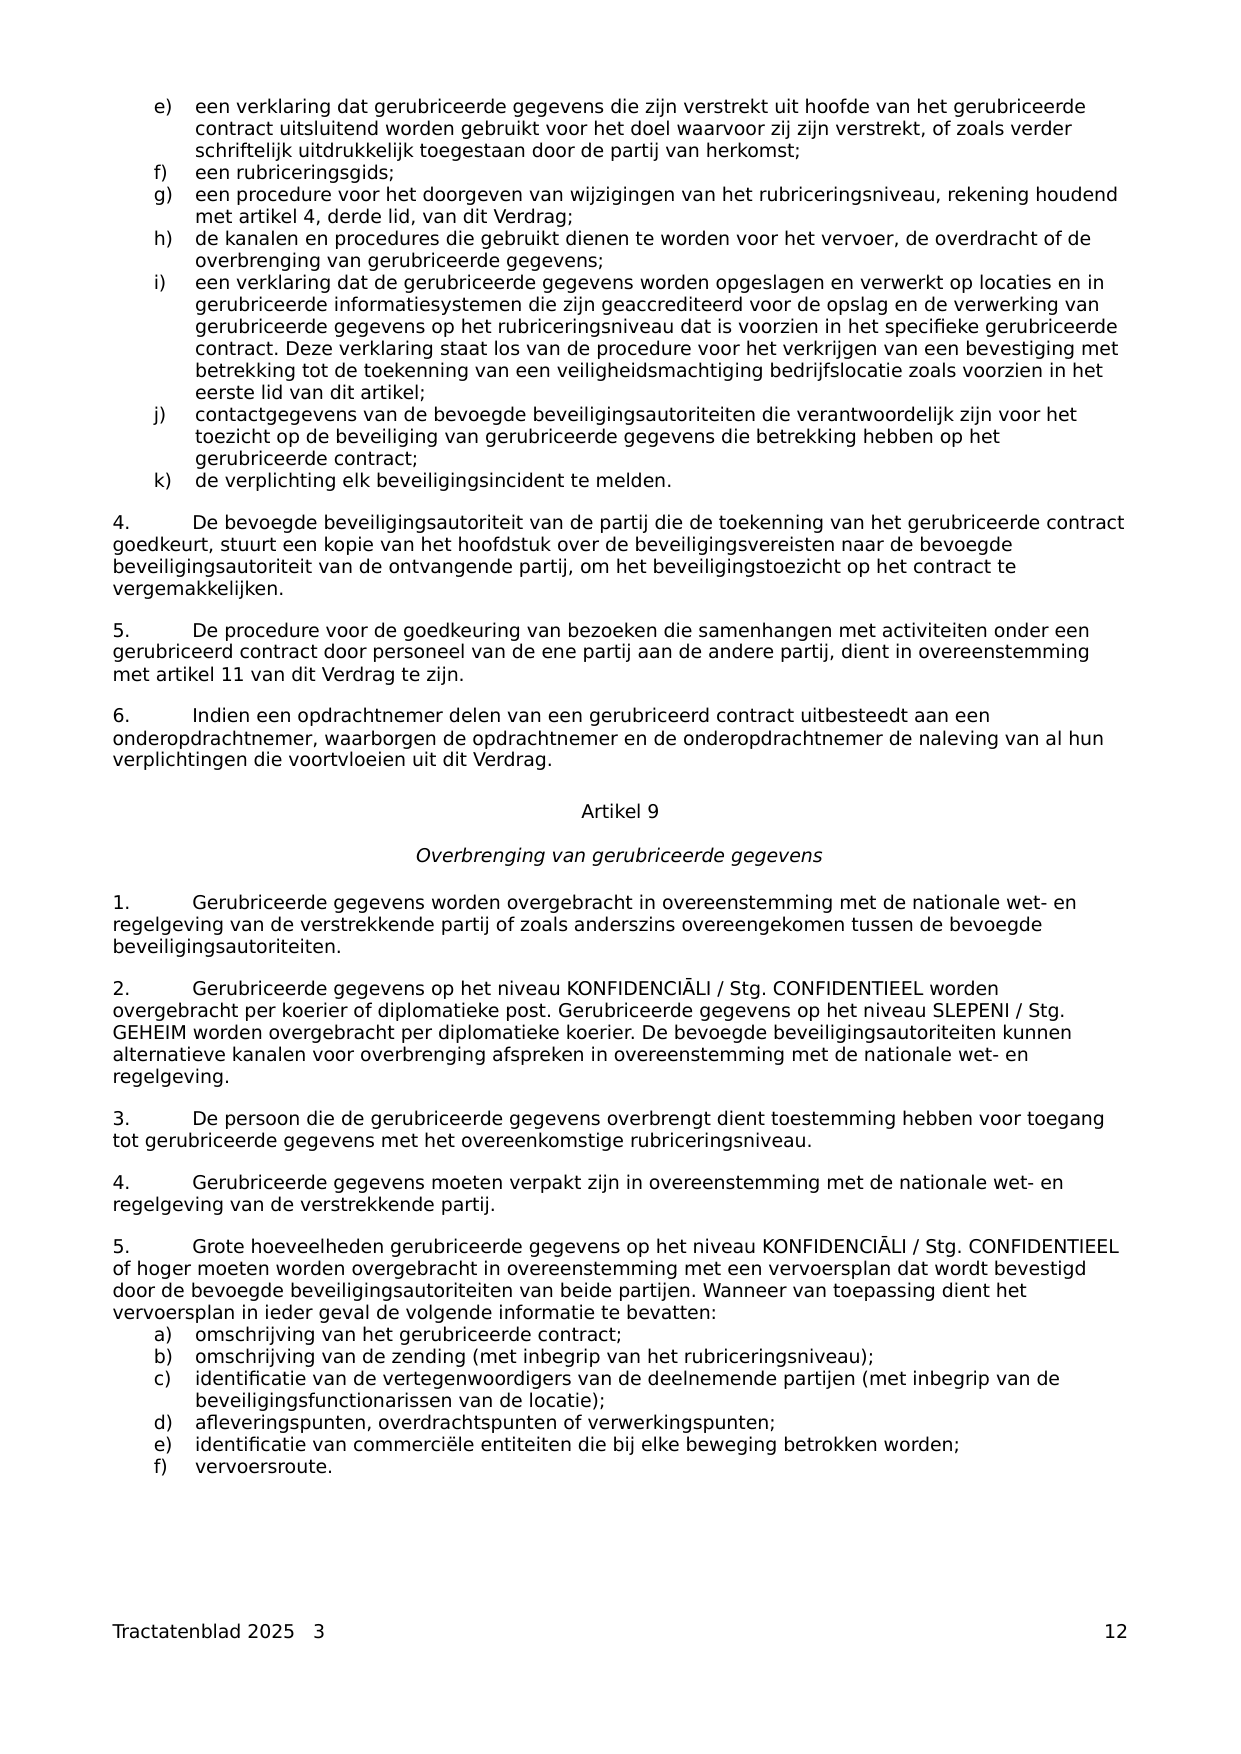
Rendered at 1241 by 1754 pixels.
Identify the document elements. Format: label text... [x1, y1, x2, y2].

text g) een procedure voor het doorgeven van wijzigingen van het rubriceringsniveau, rekening houdend met artikel 4, derde lid, van dit Verdrag; [153, 184, 1128, 228]
text 2. Gerubriceerde gegevens op het niveau KONFIDENCIĀLI / Stg. CONFIDENTIEEL worden overgebracht per koerier of diplomatieke post. Gerubriceerde gegevens op het niveau SLEPENI / Stg. GEHEIM worden overgebracht per diplomatieke koerier. De bevoegde beveiligingsautoriteiten kunnen alternatieve kanalen voor overbrenging afspreken in overeenstemming met de nationale wet- en regelgeving. [112, 978, 1128, 1088]
text i) een verklaring dat de gerubriceerde gegevens worden opgeslagen en verwerkt op locaties en in gerubriceerde informatiesystemen die zijn geaccrediteerd voor de opslag en de verwerking van gerubriceerde gegevens op het rubriceringsniveau dat is voorzien in het specifieke gerubriceerde contract. Deze verklaring staat los van de procedure voor het verkrijgen van een bevestiging met betrekking tot de toekenning van een veiligheidsmachtiging bedrijfslocatie zoals voorzien in het eerste lid van dit artikel; [153, 272, 1128, 404]
text 6. Indien een opdrachtnemer delen van een gerubriceerd contract uitbesteedt aan een onderopdrachtnemer, waarborgen de opdrachtnemer en de onderopdrachtnemer de naleving van al hun verplichtingen die voortvloeien uit dit Verdrag. [112, 705, 1128, 771]
subtitle Artikel 9 Overbrenging van gerubriceerde gegevens [112, 801, 1128, 867]
text e) een verklaring dat gerubriceerde gegevens die zijn verstrekt uit hoofde van het gerubriceerde contract uitsluitend worden gebruikt voor het doel waarvoor zij zijn verstrekt, of zoals verder schriftelijk uitdrukkelijk toegestaan door de partij van herkomst; [153, 96, 1128, 162]
text 1. Gerubriceerde gegevens worden overgebracht in overeenstemming met de nationale wet- en regelgeving van de verstrekkende partij of zoals anderszins overeengekomen tussen de bevoegde beveiligingsautoriteiten. [112, 892, 1128, 958]
text e) identificatie van commerciële entiteiten die bij elke beweging betrokken worden; [153, 1434, 1128, 1456]
text 4. Gerubriceerde gegevens moeten verpakt zijn in overeenstemming met de nationale wet- en regelgeving van de verstrekkende partij. [112, 1172, 1128, 1216]
text 3. De persoon die de gerubriceerde gegevens overbrengt dient toestemming hebben voor toegang tot gerubriceerde gegevens met het overeenkomstige rubriceringsniveau. [112, 1108, 1128, 1152]
text 5. De procedure voor de goedkeuring van bezoeken die samenhangen met activiteiten onder een gerubriceerd contract door personeel van de ene partij aan de andere partij, dient in overeenstemming met artikel 11 van dit Verdrag te zijn. [112, 619, 1128, 685]
text f) een rubriceringsgids; [153, 162, 1128, 184]
text 4. De bevoegde beveiligingsautoriteit van de partij die de toekenning van het gerubriceerde contract goedkeurt, stuurt een kopie van het hoofdstuk over de beveiligingsvereisten naar de bevoegde beveiligingsautoriteit van de ontvangende partij, om het beveiligingstoezicht op het contract te vergemakkelijken. [112, 512, 1128, 599]
text f) vervoersroute. [153, 1456, 1128, 1478]
text a) omschrijving van het gerubriceerde contract; [153, 1324, 1128, 1346]
text h) de kanalen en procedures die gebruikt dienen te worden voor het vervoer, de overdracht of de overbrenging van gerubriceerde gegevens; [153, 228, 1128, 272]
text b) omschrijving van de zending (met inbegrip van het rubriceringsniveau); [153, 1346, 1128, 1368]
text k) de verplichting elk beveiligingsincident te melden. [153, 469, 1128, 492]
text j) contactgegevens van de bevoegde beveiligingsautoriteiten die verantwoordelijk zijn voor het toezicht op de beveiliging van gerubriceerde gegevens die betrekking hebben op het gerubriceerde contract; [153, 404, 1128, 469]
text 5. Grote hoeveelheden gerubriceerde gegevens op het niveau KONFIDENCIĀLI / Stg. CONFIDENTIEEL of hoger moeten worden overgebracht in overeenstemming met een vervoersplan dat wordt bevestigd door de bevoegde beveiligingsautoriteiten van beide partijen. Wanneer van toepassing dient het vervoersplan in ieder geval de volgende informatie te bevatten: [112, 1236, 1128, 1324]
text d) afleveringspunten, overdrachtspunten of verwerkingspunten; [153, 1412, 1128, 1434]
text c) identificatie van de vertegenwoordigers van de deelnemende partijen (met inbegrip van de beveiligingsfunctionarissen van de locatie); [153, 1368, 1128, 1412]
